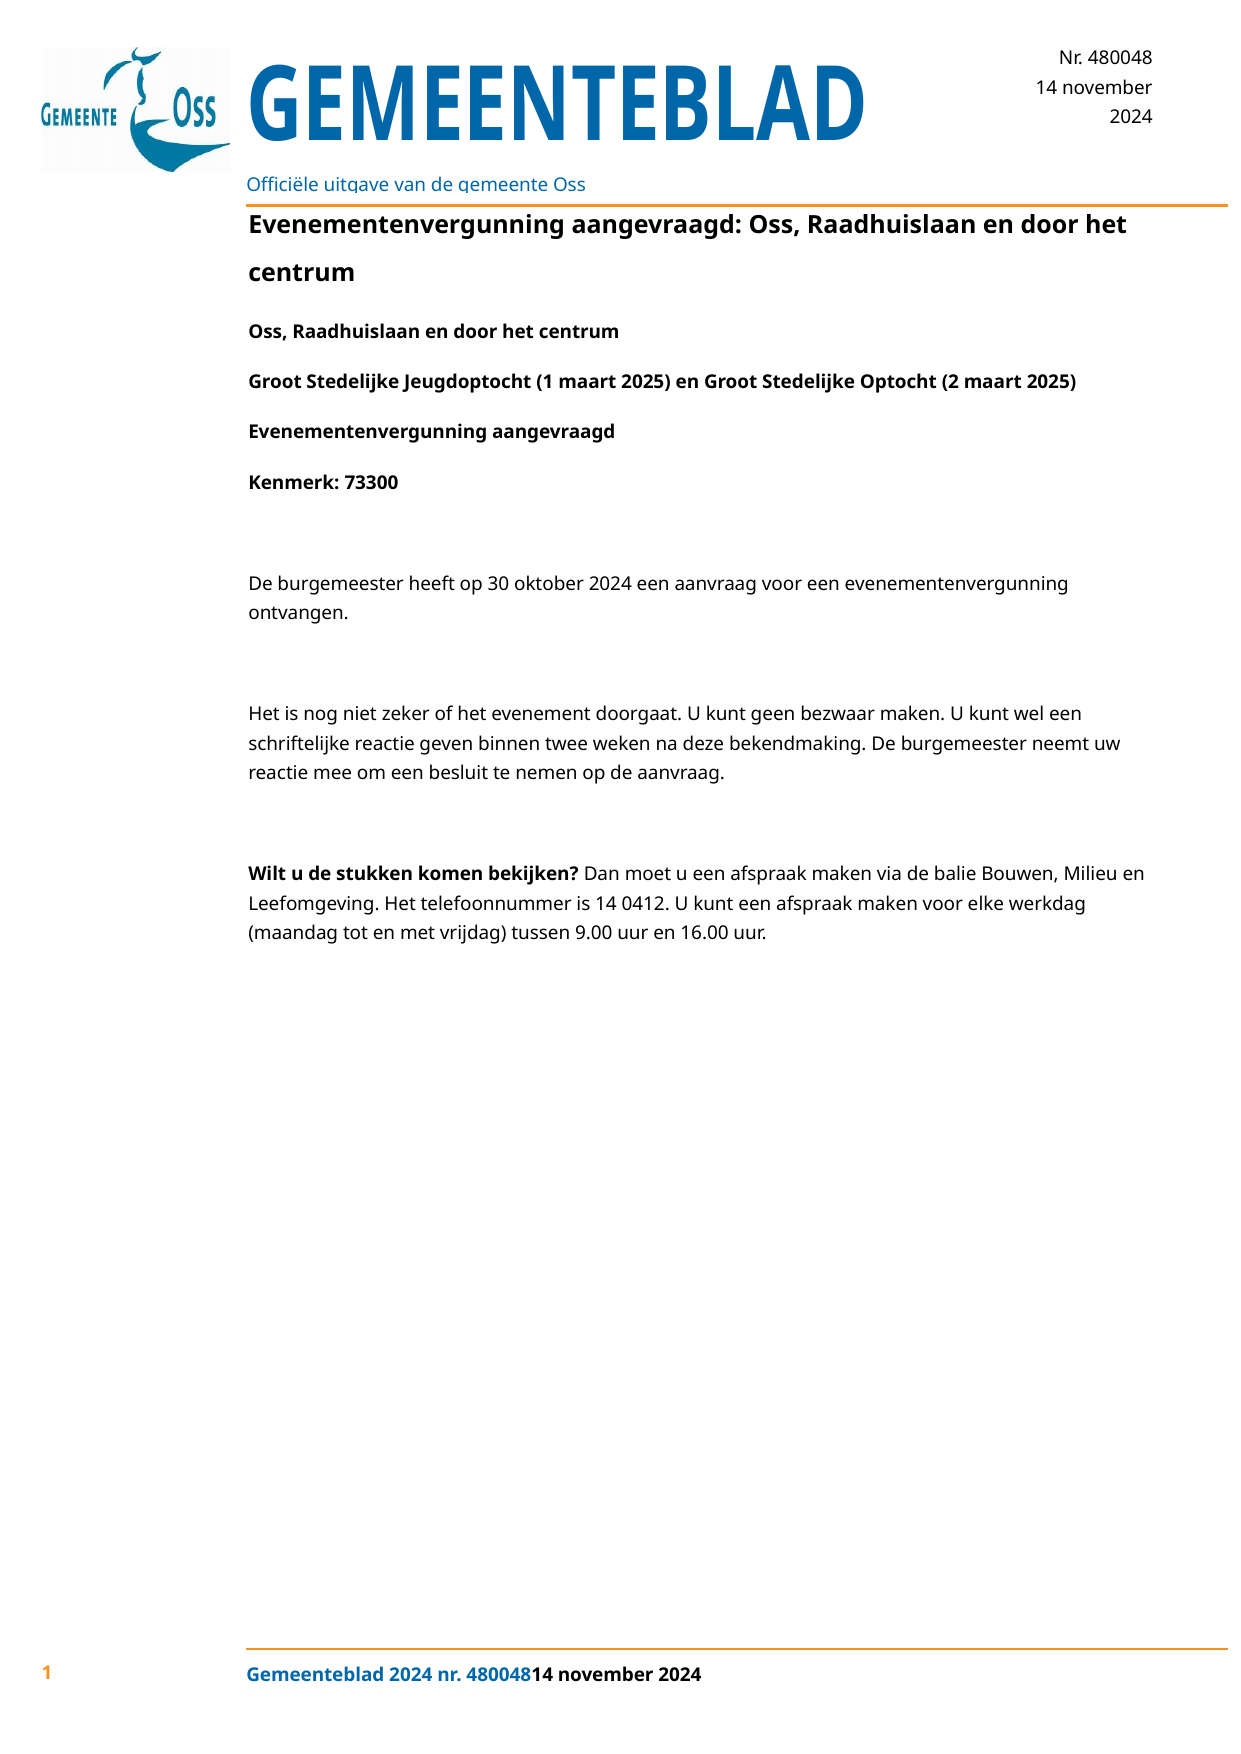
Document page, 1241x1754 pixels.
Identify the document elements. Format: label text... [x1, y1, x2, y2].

text Oss, Raadhuislaan en door het centrum [248, 318, 1152, 344]
text Wilt u de stukken komen bekijken? Dan moet u een afspraak maken via de balie Bouwen, Milieu en Leefomgeving. Het telefoonnummer is 14 0412. U kunt een afspraak maken voor elke werkdag (maandag tot en met vrijdag) tussen 9.00 uur en 16.00 uur. [248, 860, 1152, 945]
picture [41, 47, 231, 172]
text Evenementenvergunning aangevraagd [248, 419, 1152, 444]
text De burgemeester heeft op 30 oktober 2024 een aanvraag voor een evenementenvergunning ontvangen. [248, 570, 1152, 625]
text Evenementenvergunning aangevraagd: Oss, Raadhuislaan en door het centrum [248, 207, 1152, 288]
text Kenmerk: 73300 [248, 469, 1152, 495]
text Het is nog niet zeker of het evenement doorgaat. U kunt geen bezwaar maken. U kunt wel een schriftelijke reactie geven binnen twee weken na deze bekendmaking. De burgemeester neemt uw reactie mee om een besluit te nemen op de aanvraag. [248, 700, 1152, 785]
text Groot Stedelijke Jeugdoptocht (1 maart 2025) en Groot Stedelijke Optocht (2 maart 2025) [248, 368, 1152, 394]
